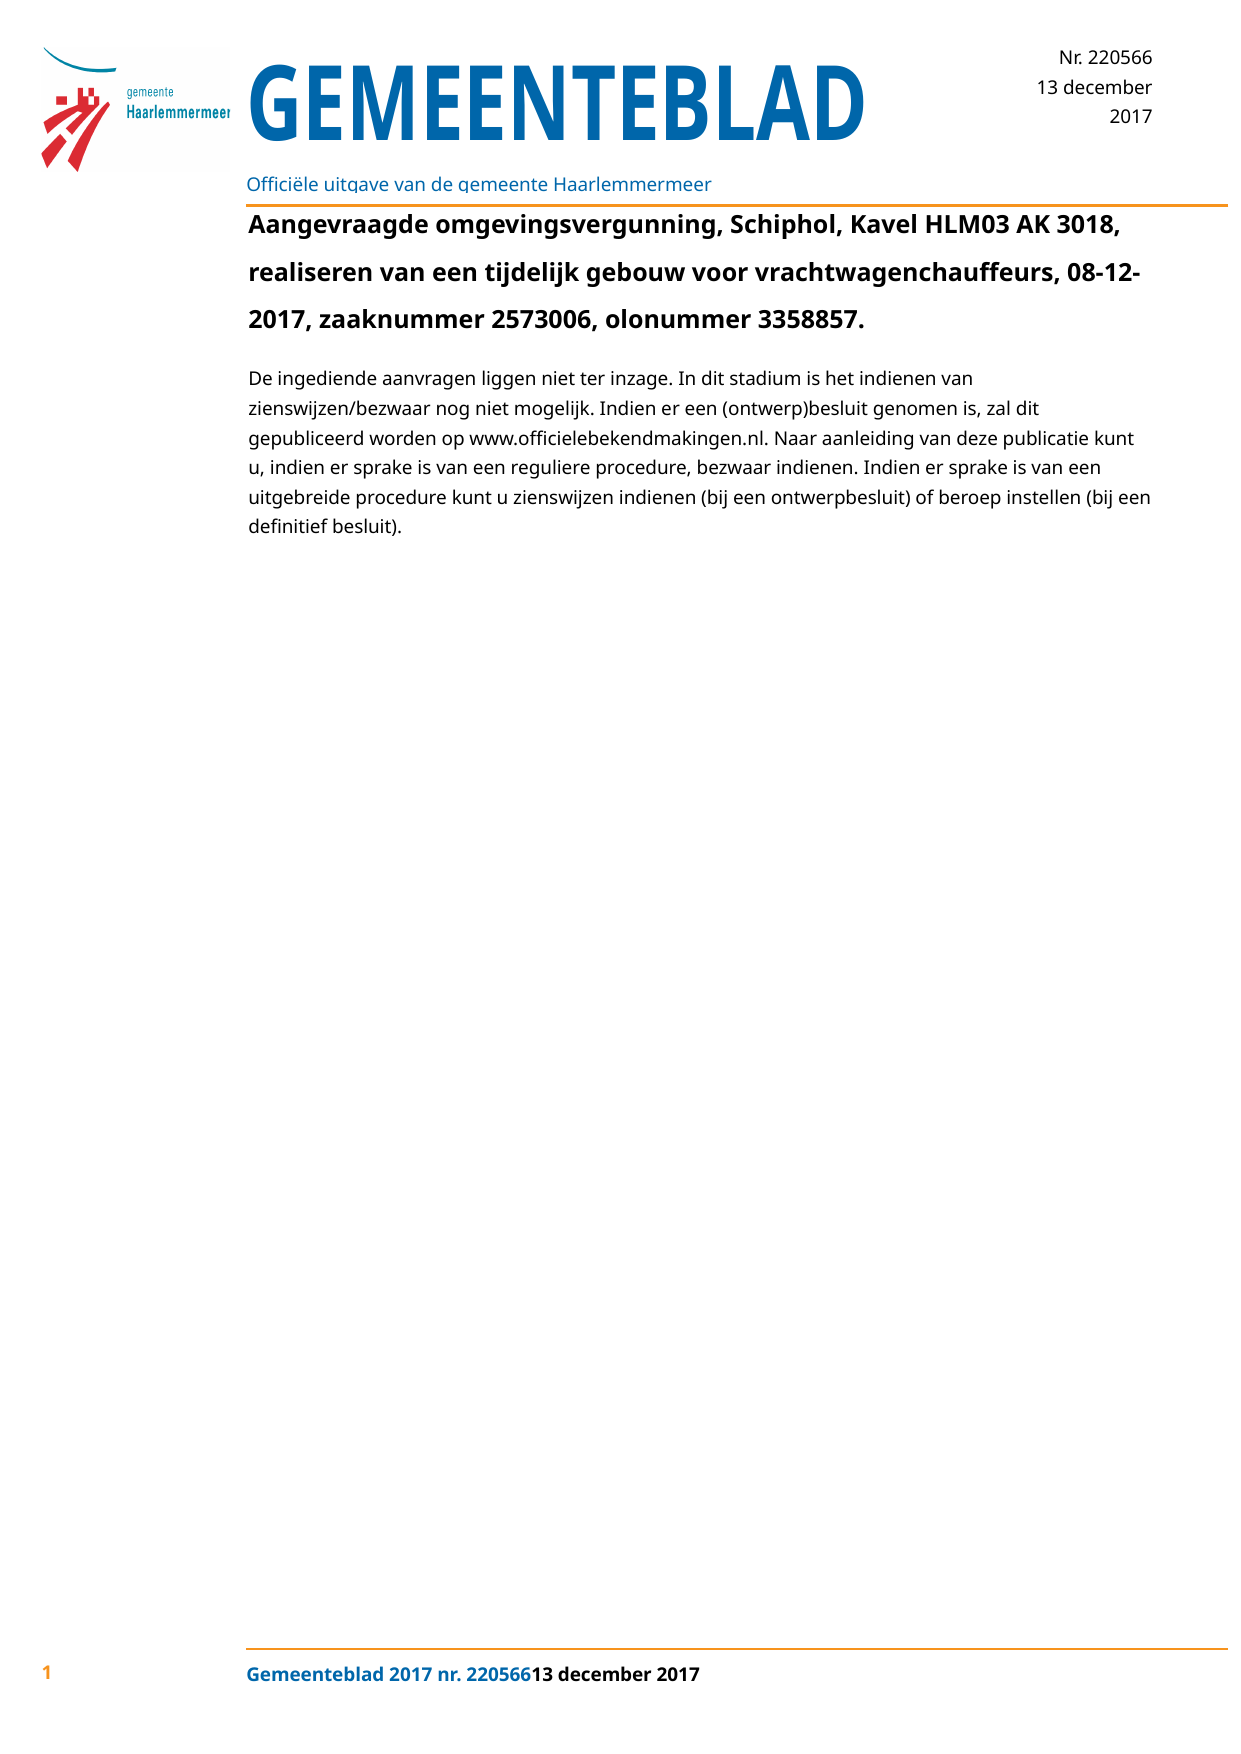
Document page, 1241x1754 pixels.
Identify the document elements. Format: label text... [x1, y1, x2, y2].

text Aangevraagde omgevingsvergunning, Schiphol, Kavel HLM03 AK 3018, realiseren van een tijdelijk gebouw voor vrachtwagenchauffeurs, 08-12-2017, zaaknummer 2573006, olonummer 3358857. [248, 207, 1152, 336]
text De ingediende aanvragen liggen niet ter inzage. In dit stadium is het indienen van zienswijzen/bezwaar nog niet mogelijk. Indien er een (ontwerp)besluit genomen is, zal dit gepubliceerd worden op www.officielebekendmakingen.nl. Naar aanleiding van deze publicatie kunt u, indien er sprake is van een reguliere procedure, bezwaar indienen. Indien er sprake is van een uitgebreide procedure kunt u zienswijzen indienen (bij een ontwerpbesluit) of beroep instellen (bij een definitief besluit). [248, 366, 1152, 539]
picture [41, 47, 231, 172]
